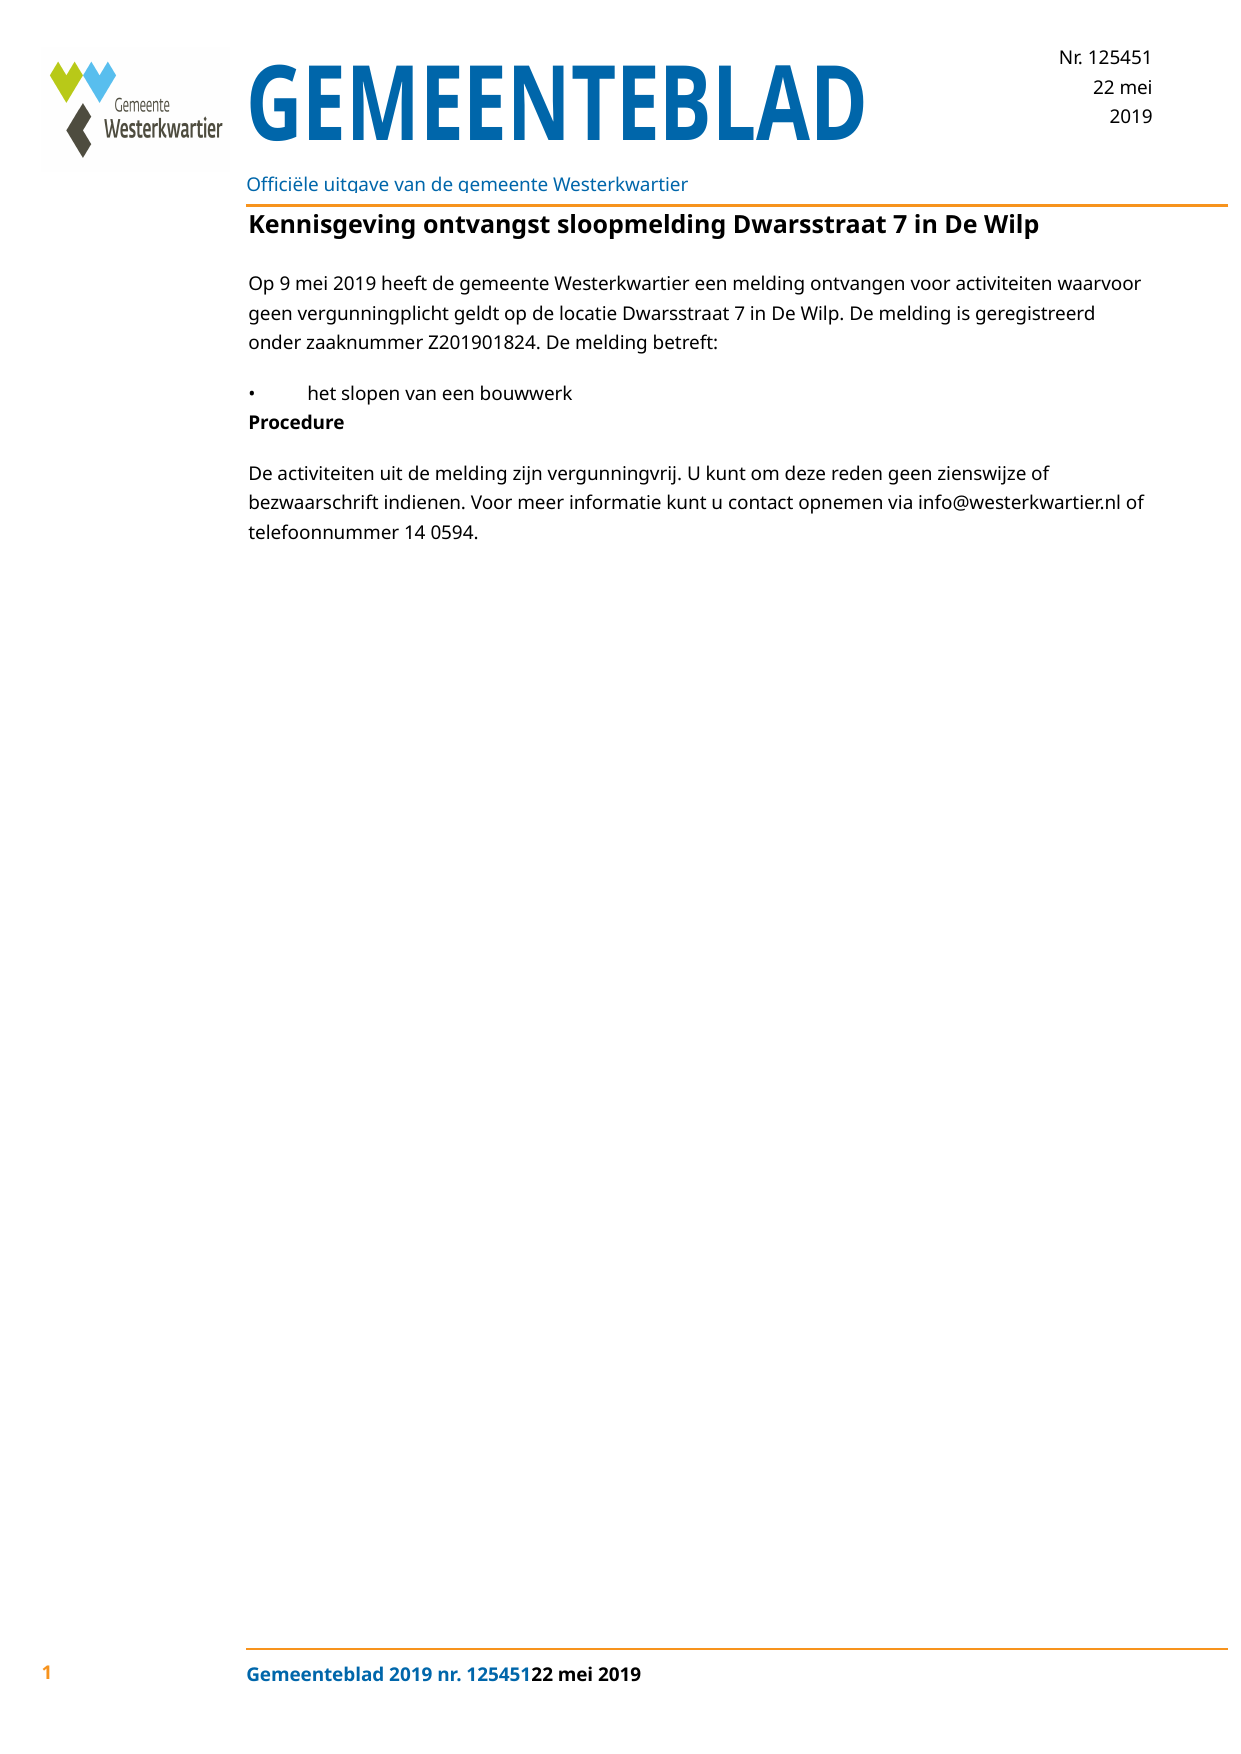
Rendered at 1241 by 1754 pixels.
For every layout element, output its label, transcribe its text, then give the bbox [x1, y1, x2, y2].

text Kennisgeving ontvangst sloopmelding Dwarsstraat 7 in De Wilp [248, 207, 1152, 241]
text De activiteiten uit de melding zijn vergunningvrij. U kunt om deze reden geen zienswijze of bezwaarschrift indienen. Voor meer informatie kunt u contact opnemen via info@westerkwartier.nl of telefoonnummer 14 0594. [248, 460, 1152, 545]
list het slopen van een bouwwerk [248, 380, 1152, 406]
text Op 9 mei 2019 heeft de gemeente Westerkwartier een melding ontvangen voor activiteiten waarvoor geen vergunningplicht geldt op de locatie Dwarsstraat 7 in De Wilp. De melding is geregistreerd onder zaaknummer Z201901824. De melding betreft: [248, 270, 1152, 355]
picture [41, 47, 231, 172]
text Procedure [248, 409, 1152, 435]
